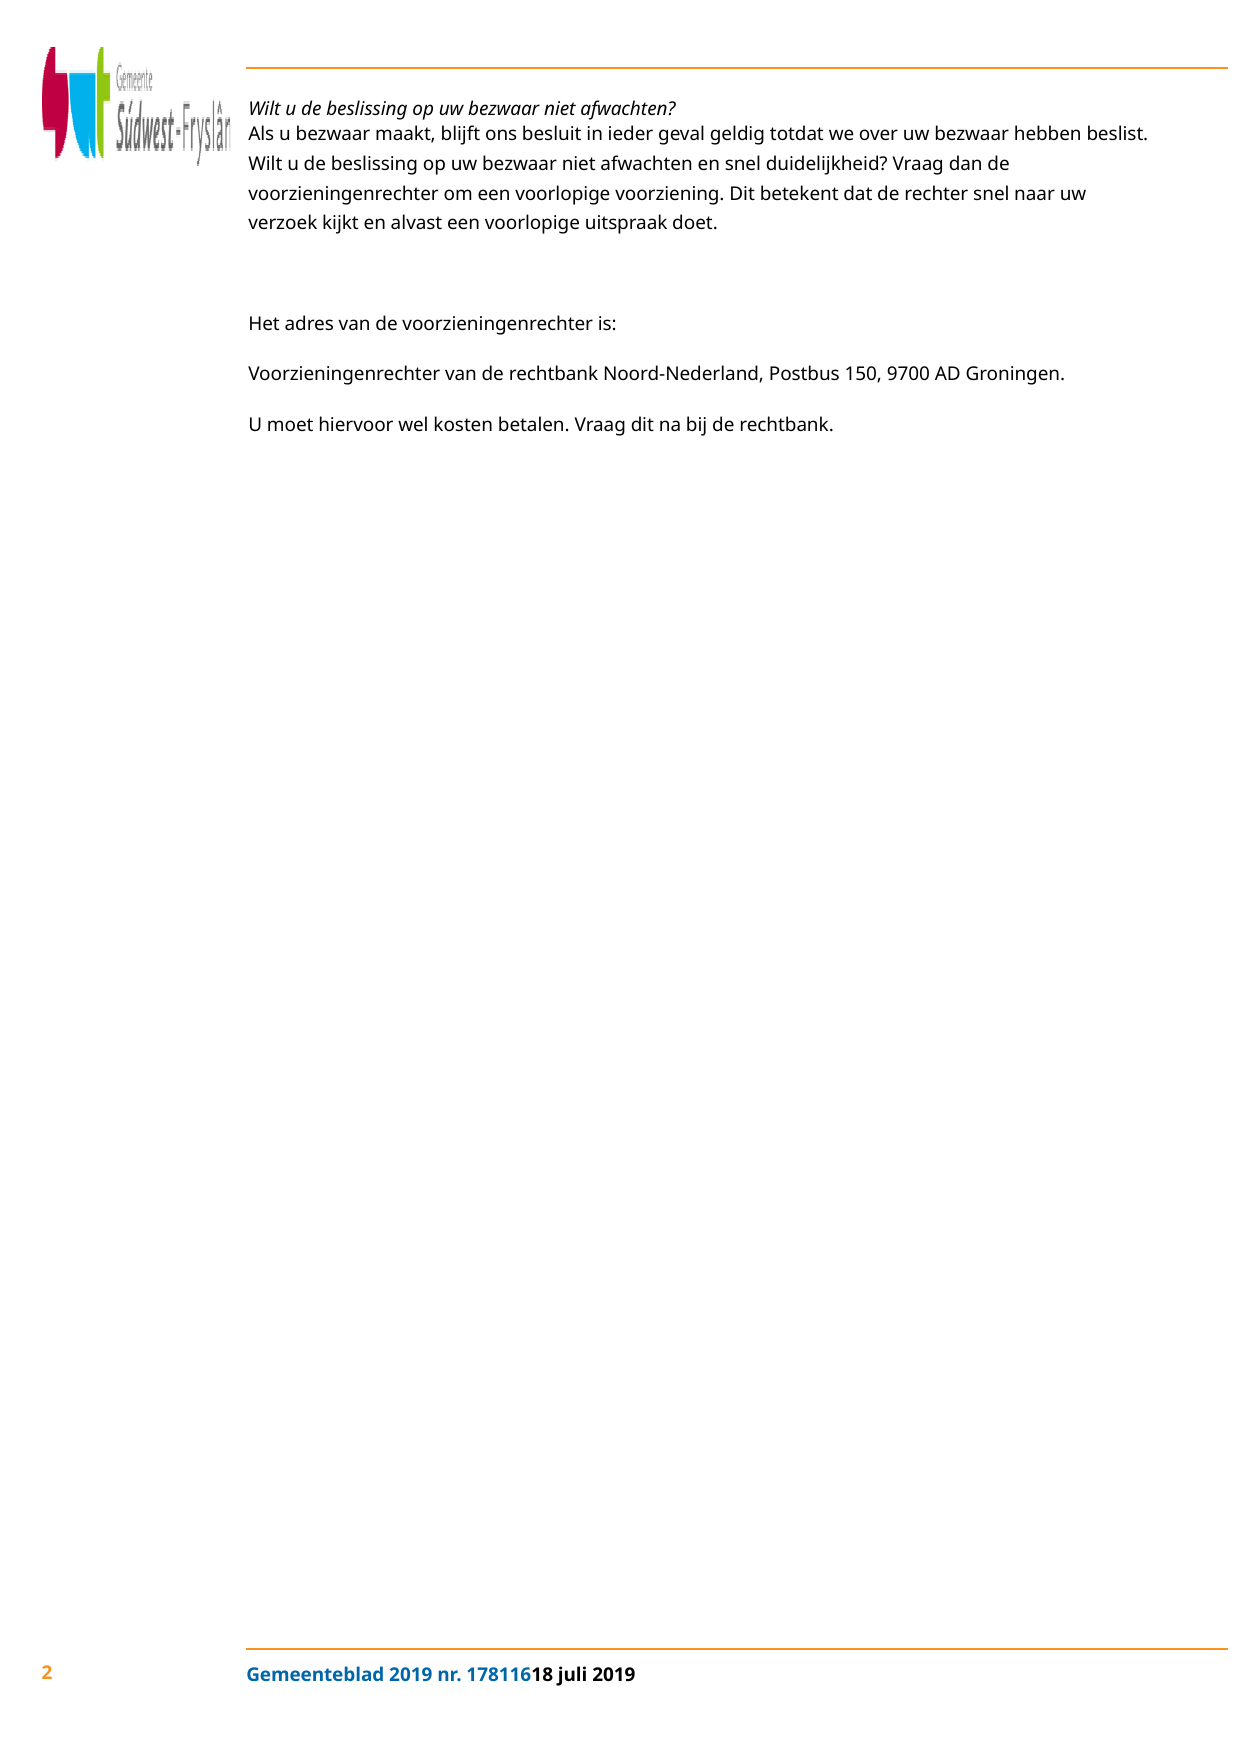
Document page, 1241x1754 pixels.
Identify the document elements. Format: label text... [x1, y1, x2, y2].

picture [41, 47, 231, 172]
text Het adres van de voorzieningenrechter is: [248, 310, 1152, 336]
text U moet hiervoor wel kosten betalen. Vraag dit na bij de rechtbank. [248, 411, 1152, 437]
text Wilt u de beslissing op uw bezwaar niet afwachten? [248, 95, 1152, 121]
text Voorzieningenrechter van de rechtbank Noord-Nederland, Postbus 150, 9700 AD Groningen. [248, 361, 1152, 386]
text Als u bezwaar maakt, blijft ons besluit in ieder geval geldig totdat we over uw bezwaar hebben beslist. Wilt u de beslissing op uw bezwaar niet afwachten en snel duidelijkheid? Vraag dan de voorzieningenrechter om een voorlopige voorziening. Dit betekent dat de rechter snel naar uw verzoek kijkt en alvast een voorlopige uitspraak doet. [248, 121, 1152, 235]
